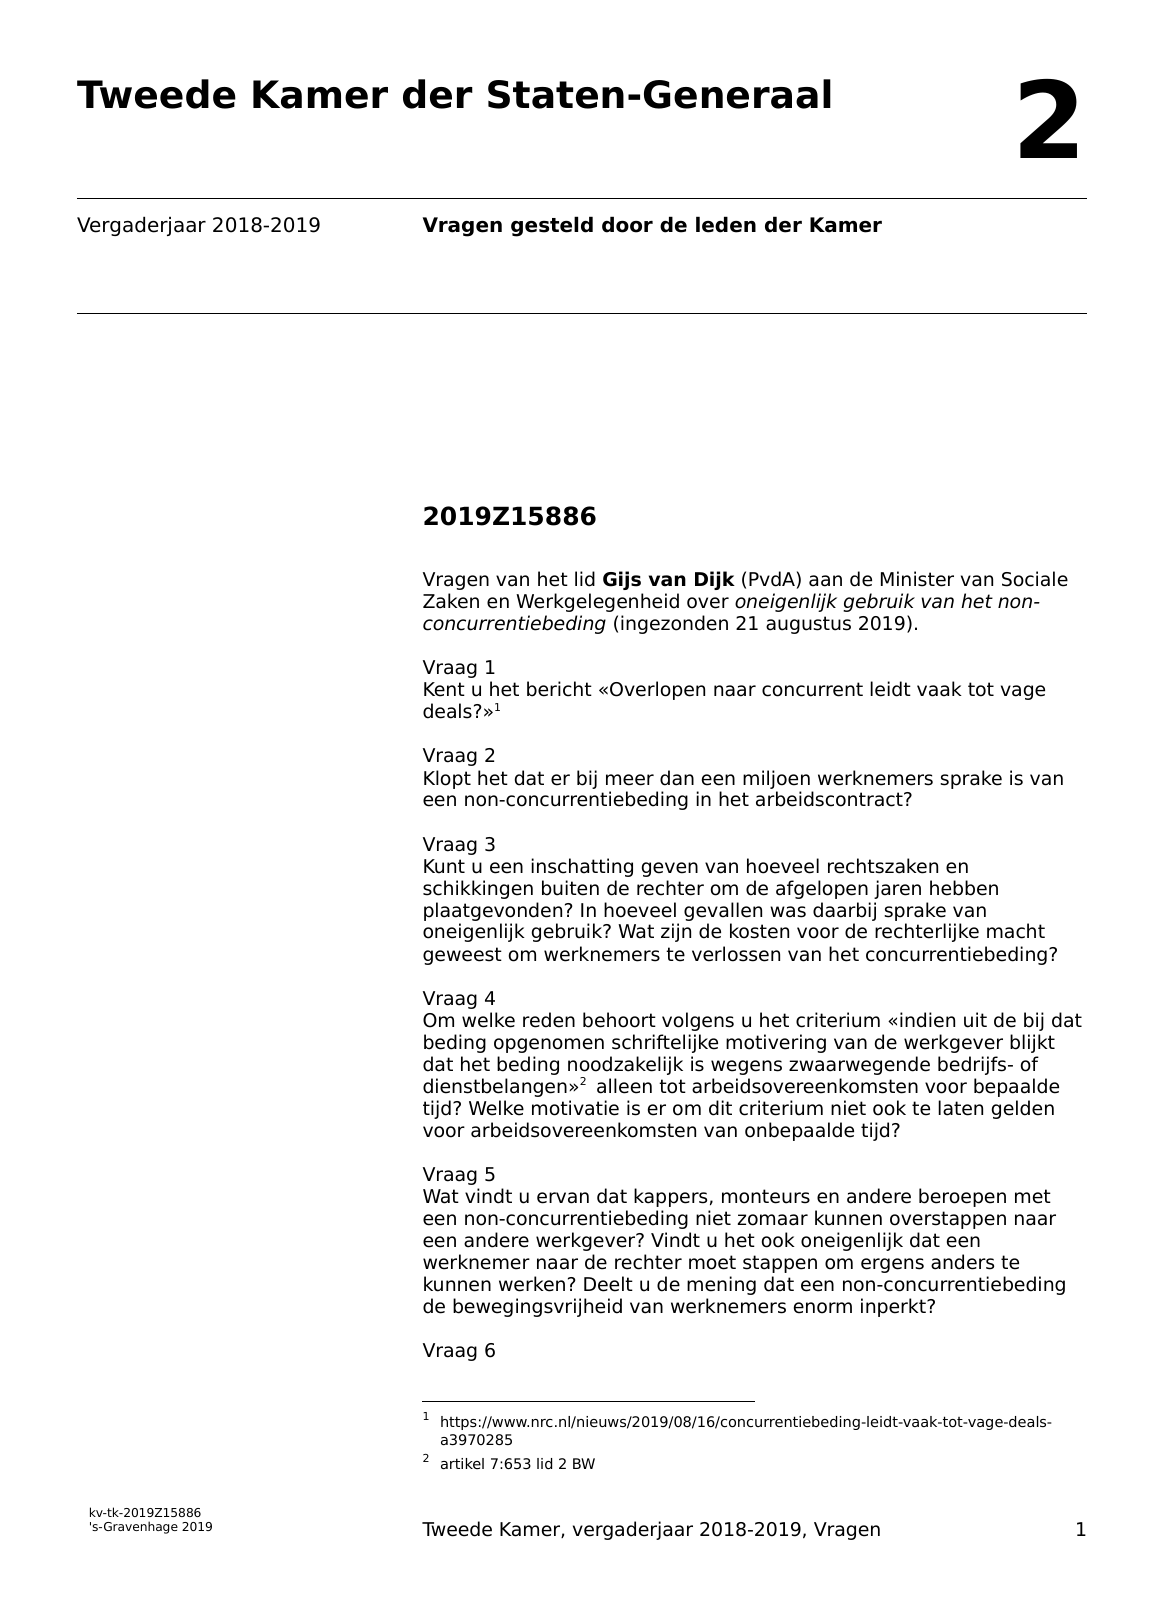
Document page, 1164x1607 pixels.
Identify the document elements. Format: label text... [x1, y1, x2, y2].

table_header 2 [886, 59, 1087, 198]
text Kent u het bericht «Overlopen naar concurrent leidt vaak tot vage deals?» [422, 679, 1087, 723]
text Kunt u een inschatting geven van hoeveel rechtszaken en schikkingen buiten de rechter om de afgelopen jaren hebben plaatgevonden? In hoeveel gevallen was daarbij sprake van oneigenlijk gebruik? Wat zijn de kosten voor de rechterlijke macht geweest om werknemers te verlossen van het concurrentiebeding? [422, 856, 1087, 965]
table_cell Vragen gesteld door de leden der Kamer [422, 199, 1087, 313]
text 2019Z15886 [422, 502, 1087, 531]
text Vraag 4 [422, 988, 1087, 1009]
text Vraag 3 [422, 833, 1087, 856]
text Vraag 5 [422, 1164, 1087, 1186]
text Vraag 1 [422, 657, 1087, 679]
text Om welke reden behoort volgens u het criterium «indien uit de bij dat beding opgenomen schriftelijke motivering van de werkgever blijkt dat het beding noodzakelijk is wegens zwaarwegende bedrijfs- of dienstbelangen» alleen tot arbeidsovereenkomsten voor bepaalde tijd? Welke motivatie is er om dit criterium niet ook te laten gelden voor arbeidsovereenkomsten van onbepaalde tijd? [422, 1009, 1087, 1141]
text Wat vindt u ervan dat kappers, monteurs en andere beroepen met een non-concurrentiebeding niet zomaar kunnen overstappen naar een andere werkgever? Vindt u het ook oneigenlijk dat een werknemer naar de rechter moet stappen om ergens anders te kunnen werken? Deelt u de mening dat een non-concurrentiebeding de bewegingsvrijheid van werknemers enorm inperkt? [422, 1186, 1087, 1317]
text https://www.nrc.nl/nieuws/2019/08/16/concurrentiebeding-leidt-vaak-tot-vage-deals-a3970285 [422, 1410, 1087, 1449]
text 's-Gravenhage 2019 [88, 1520, 323, 1534]
text kv-tk-2019Z15886 [88, 1506, 323, 1520]
text Vraag 2 [422, 745, 1087, 767]
text Vraag 6 [422, 1340, 1087, 1362]
text artikel 7:653 lid 2 BW [422, 1452, 1087, 1474]
text Klopt het dat er bij meer dan een miljoen werknemers sprake is van een non-concurrentiebeding in het arbeidscontract? [422, 767, 1087, 811]
table_cell Vergaderjaar 2018-2019 [77, 199, 422, 313]
table_header Tweede Kamer der Staten-Generaal [77, 59, 886, 198]
text Vragen van het lid Gijs van Dijk (PvdA) aan de Minister van Sociale Zaken en Werkgelegenheid over oneigenlijk gebruik van het non-concurrentiebeding (ingezonden 21 augustus 2019). [422, 569, 1087, 635]
